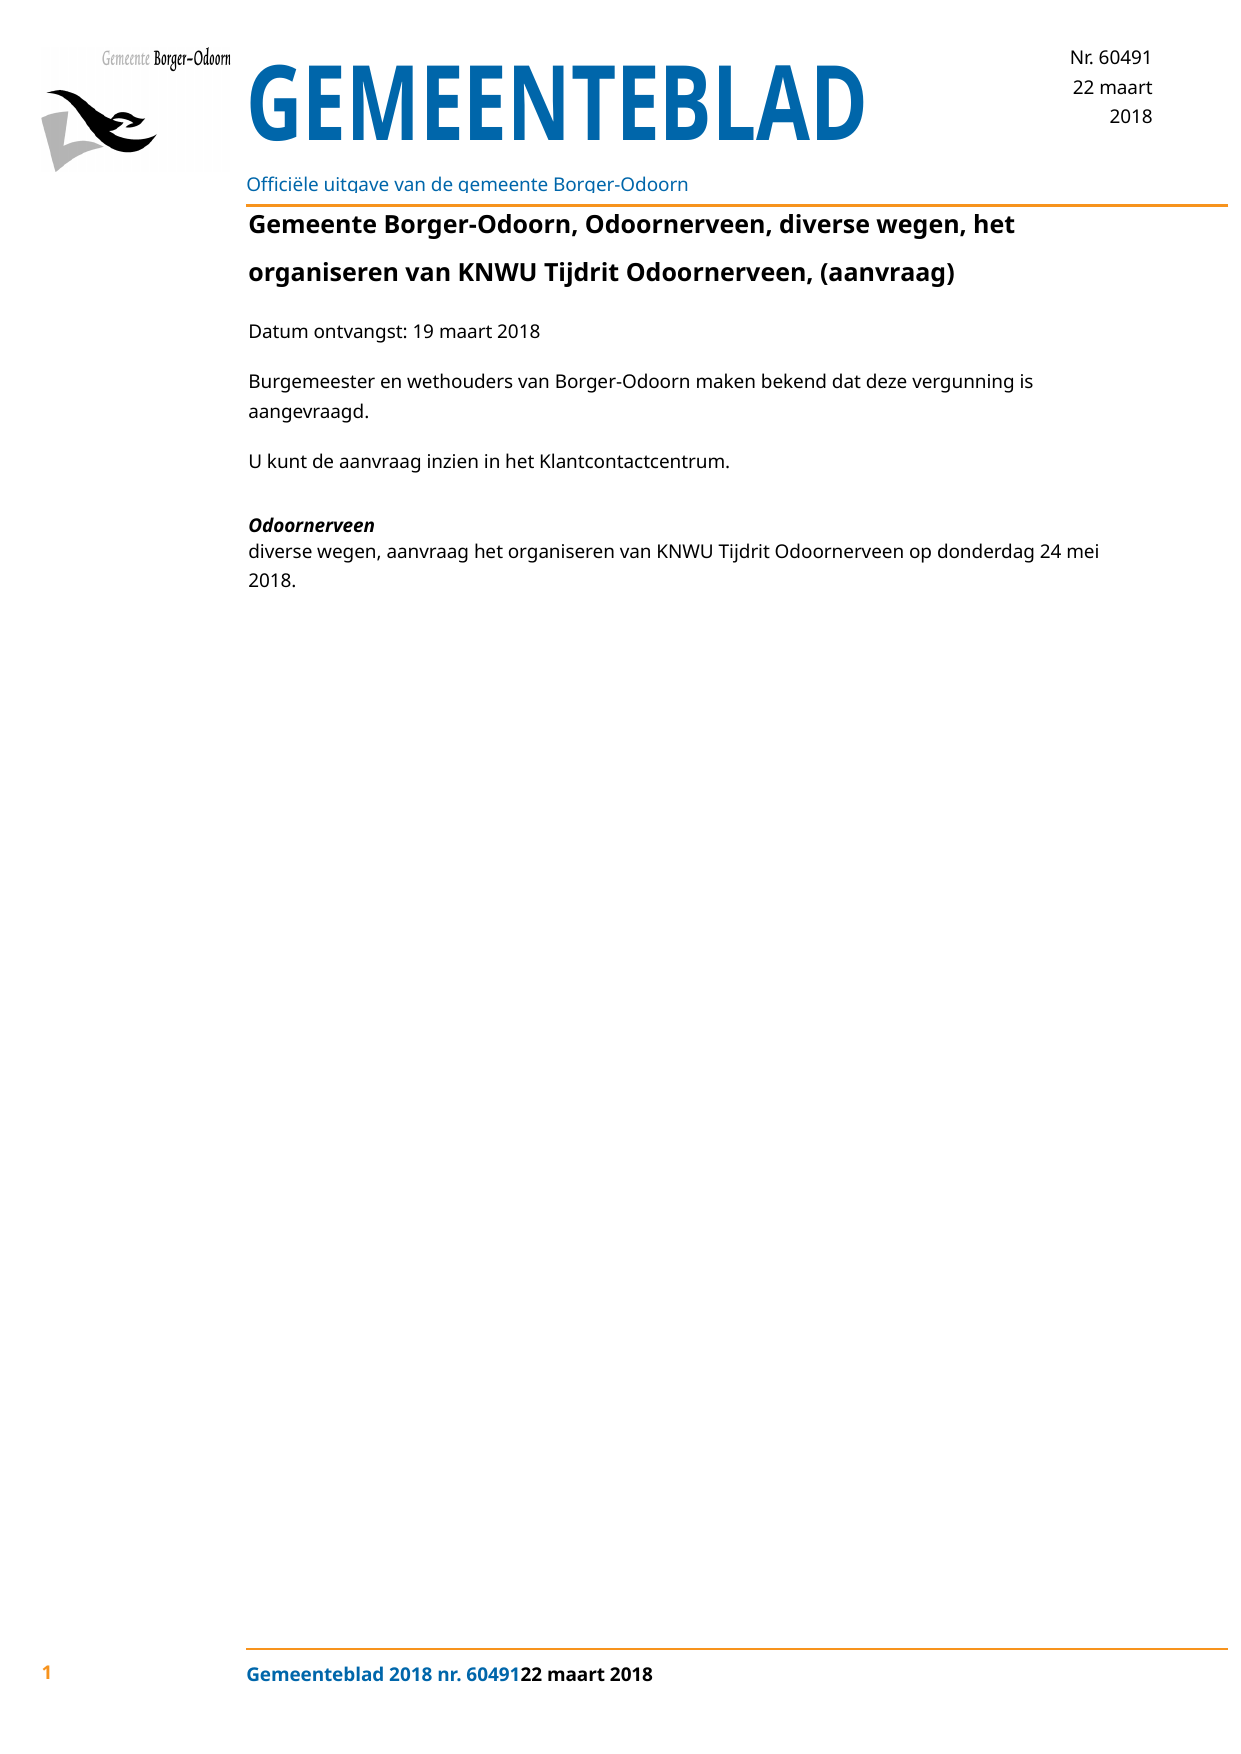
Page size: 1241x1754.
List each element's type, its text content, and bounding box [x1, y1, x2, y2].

picture [41, 47, 231, 172]
text Odoornerveen [248, 512, 1152, 538]
text Datum ontvangst: 19 maart 2018 [248, 318, 1152, 344]
text Burgemeester en wethouders van Borger-Odoorn maken bekend dat deze vergunning is aangevraagd. [248, 368, 1152, 424]
text U kunt de aanvraag inzien in het Klantcontactcentrum. [248, 448, 1152, 474]
text diverse wegen, aanvraag het organiseren van KNWU Tijdrit Odoornerveen op donderdag 24 mei 2018. [248, 538, 1152, 593]
text Gemeente Borger-Odoorn, Odoornerveen, diverse wegen, het organiseren van KNWU Tijdrit Odoornerveen, (aanvraag) [248, 207, 1152, 288]
